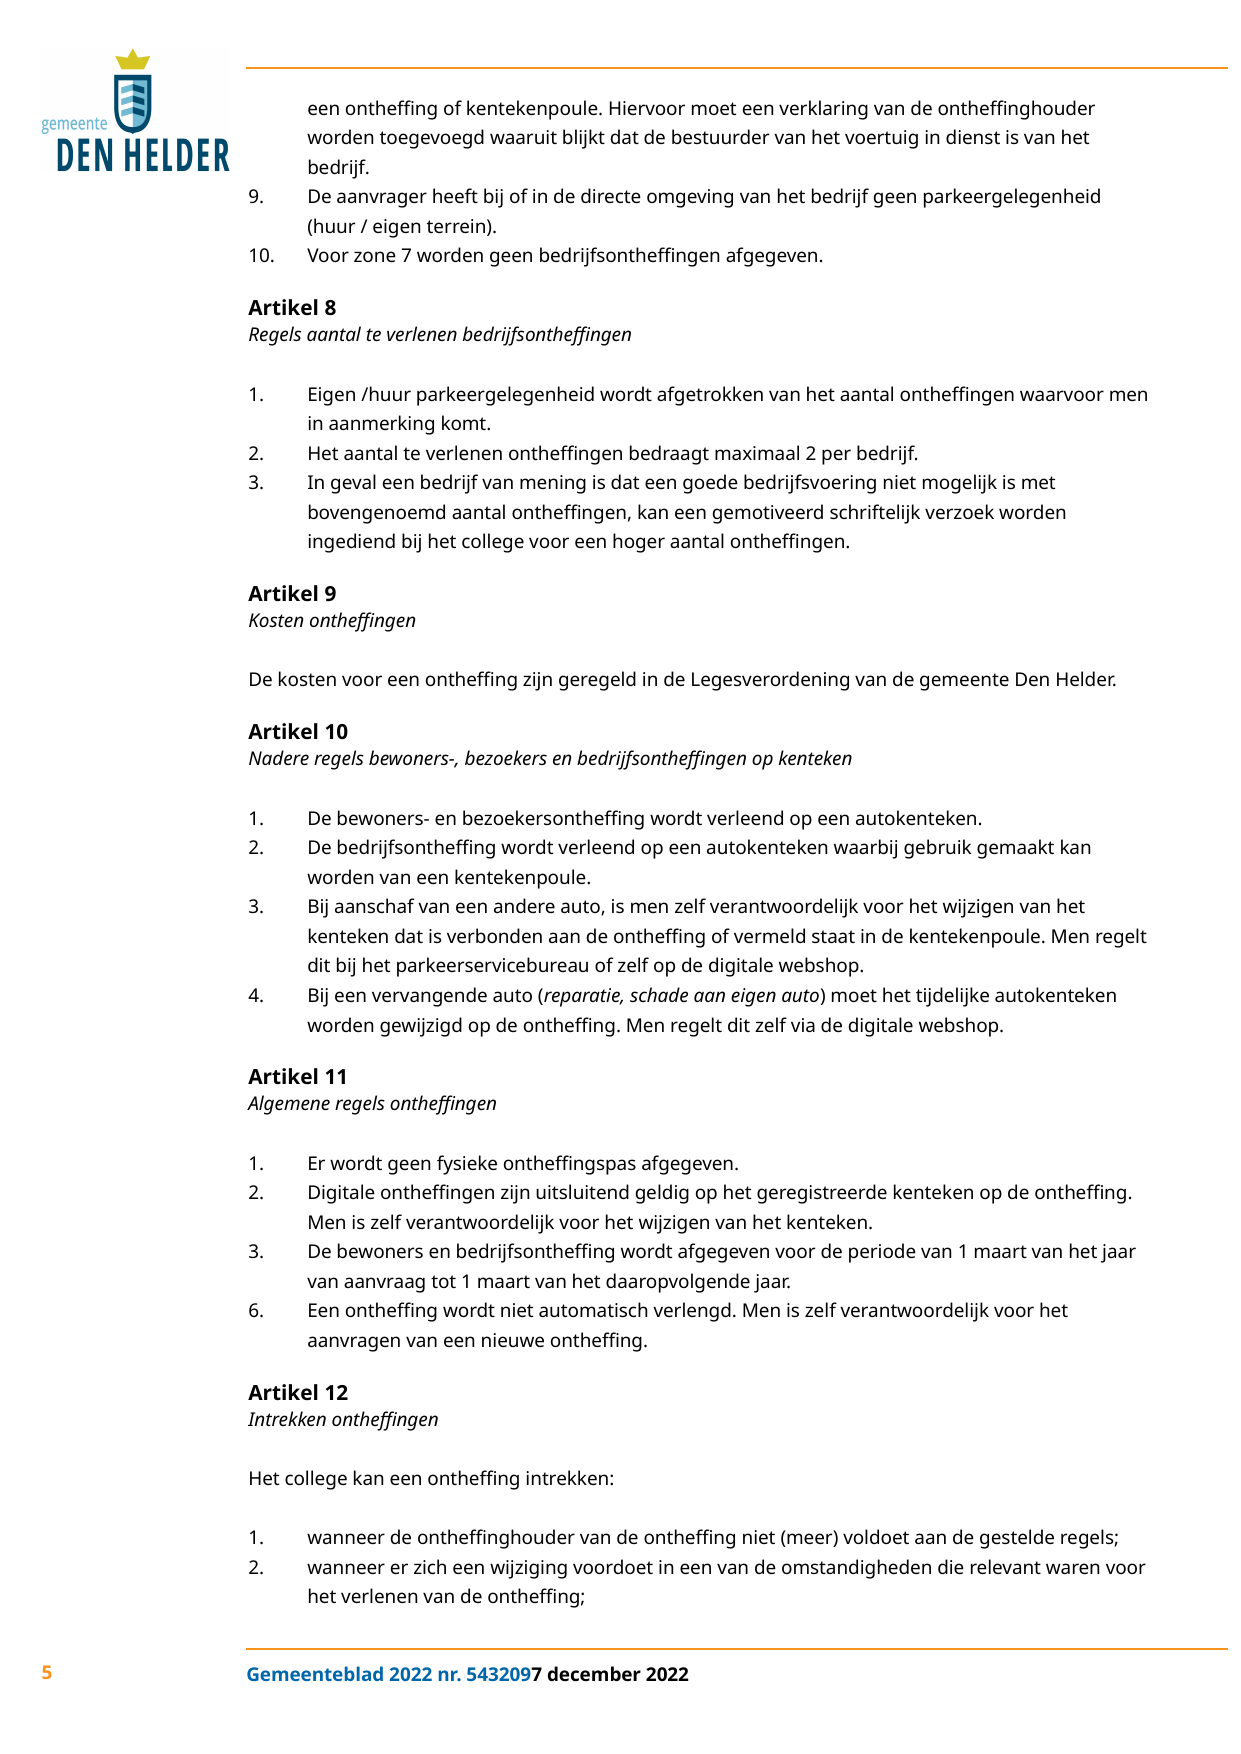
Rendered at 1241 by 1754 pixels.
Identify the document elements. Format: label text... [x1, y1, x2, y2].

list Digitale ontheffingen zijn uitsluitend geldig op het geregistreerde kenteken op de ontheffing. Men is zelf verantwoordelijk voor het wijzigen van het kenteken. [248, 1179, 1152, 1235]
text Nadere regels bewoners-, bezoekers en bedrijfsontheffingen op kenteken [248, 746, 1152, 771]
picture [182, 144, 187, 165]
list Er wordt geen fysieke ontheffingspas afgegeven. [248, 1150, 1152, 1176]
list een ontheffing of kentekenpoule. Hiervoor moet een verklaring van de ontheffinghouder worden toegevoegd waaruit blijkt dat de bestuurder van het voertuig in dienst is van het bedrijf. [248, 95, 1152, 180]
list De bedrijfsontheffing wordt verleend op een autokenteken waarbij gebruik gemaakt kan worden van een kentekenpoule. [248, 834, 1152, 889]
list Het aantal te verlenen ontheffingen bedraagt maximaal 2 per bedrijf. [248, 440, 1152, 466]
text Intrekken ontheffingen [248, 1406, 1152, 1432]
text Artikel 8 [248, 293, 1152, 322]
picture [100, 154, 106, 172]
text De kosten voor een ontheffing zijn geregeld in de Legesverordening van de gemeente Den Helder. [248, 667, 1152, 692]
list Bij aanschaf van een andere auto, is men zelf verantwoordelijk voor het wijzigen van het kenteken dat is verbonden aan de ontheffing of vermeld staat in de kentekenpoule. Men regelt dit bij het parkeerservicebureau of zelf op de digitale webshop. [248, 893, 1152, 978]
text Algemene regels ontheffingen [248, 1091, 1152, 1116]
list De bewoners en bedrijfsontheffing wordt afgegeven voor de periode van 1 maart van het jaar van aanvraag tot 1 maart van het daaropvolgende jaar. [248, 1238, 1152, 1294]
list wanneer de ontheffinghouder van de ontheffing niet (meer) voldoet aan de gestelde regels; [248, 1524, 1152, 1550]
picture [220, 160, 224, 172]
text Artikel 12 [248, 1378, 1152, 1406]
list Voor zone 7 worden geen bedrijfsontheffingen afgegeven. [248, 243, 1152, 268]
text Artikel 9 [248, 579, 1152, 607]
list De aanvrager heeft bij of in de directe omgeving van het bedrijf geen parkeergelegenheid (huur / eigen terrein). [248, 183, 1152, 239]
list De bewoners- en bezoekersontheffing wordt verleend op een autokenteken. [248, 805, 1152, 830]
picture [130, 157, 135, 172]
text Kosten ontheffingen [248, 607, 1152, 633]
picture [63, 144, 68, 165]
list Een ontheffing wordt niet automatisch verlengd. Men is zelf verantwoordelijk voor het aanvragen van een nieuwe ontheffing. [248, 1298, 1152, 1353]
text Artikel 11 [248, 1062, 1152, 1091]
picture [41, 47, 231, 172]
text Regels aantal te verlenen bedrijfsontheffingen [248, 322, 1152, 347]
list Bij een vervangende auto (reparatie, schade aan eigen auto) moet het tijdelijke autokenteken worden gewijzigd op de ontheffing. Men regelt dit zelf via de digitale webshop. [248, 982, 1152, 1037]
list Eigen /huur parkeergelegenheid wordt afgetrokken van het aantal ontheffingen waarvoor men in aanmerking komt. [248, 381, 1152, 436]
text Het college kan een ontheffing intrekken: [248, 1465, 1152, 1491]
list In geval een bedrijf van mening is dat een goede bedrijfsvoering niet mogelijk is met bovengenoemd aantal ontheffingen, kan een gemotiveerd schriftelijk verzoek worden ingediend bij het college voor een hoger aantal ontheffingen. [248, 469, 1152, 554]
list wanneer er zich een wijziging voordoet in een van de omstandigheden die relevant waren voor het verlenen van de ontheffing; [248, 1554, 1152, 1609]
text Artikel 10 [248, 717, 1152, 746]
